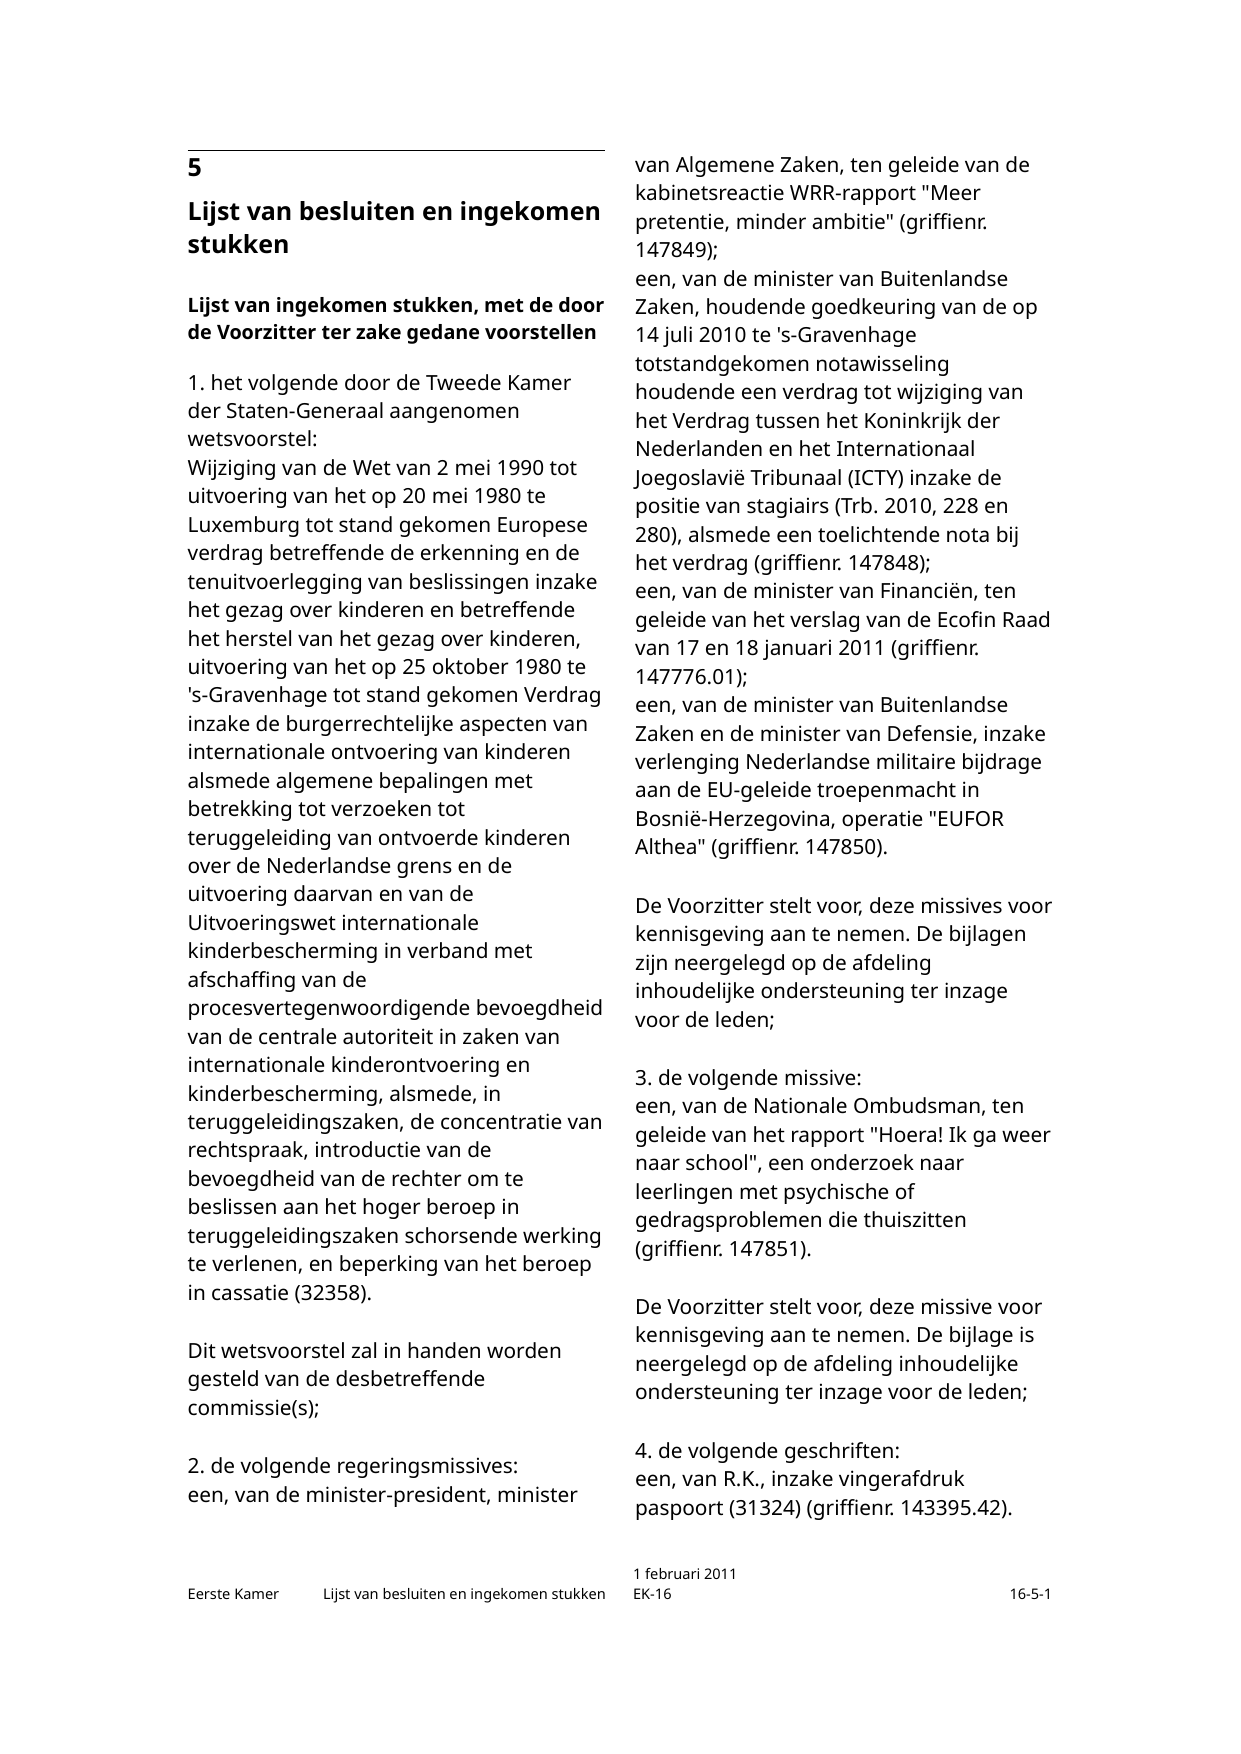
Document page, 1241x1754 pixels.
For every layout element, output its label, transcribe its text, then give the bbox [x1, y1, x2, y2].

text een, van de Nationale Ombudsman, ten geleide van het rapport "Hoera! Ik ga weer naar school", een onderzoek naar leerlingen met psychische of gedragsproblemen die thuiszitten (griffienr. 147851). [635, 1092, 1053, 1262]
text van Algemene Zaken, ten geleide van de kabinetsreactie WRR-rapport "Meer pretentie, minder ambitie" (griffienr. 147849); [635, 150, 1053, 264]
text 1. het volgende door de Tweede Kamer der Staten-Generaal aangenomen wetsvoorstel: [187, 368, 605, 453]
text een, van de minister van Financiën, ten geleide van het verslag van de Ecofin Raad van 17 en 18 januari 2011 (griffienr. 147776.01); [635, 577, 1053, 690]
text 4. de volgende geschriften: [635, 1436, 1053, 1464]
text De Voorzitter stelt voor, deze missive voor kennisgeving aan te nemen. De bijlage is neergelegd op de afdeling inhoudelijke ondersteuning ter inzage voor de leden; [635, 1292, 1053, 1406]
text De Voorzitter stelt voor, deze missives voor kennisgeving aan te nemen. De bijlagen zijn neergelegd op de afdeling inhoudelijke ondersteuning ter inzage voor de leden; [635, 891, 1053, 1033]
text 5 [187, 151, 605, 184]
text 2. de volgende regeringsmissives: [187, 1451, 605, 1480]
text Lijst van besluiten en ingekomen stukken [187, 193, 605, 261]
text een, van de minister van Buitenlandse Zaken, houdende goedkeuring van de op 14 juli 2010 te 's-Gravenhage totstandgekomen notawisseling houdende een verdrag tot wijziging van het Verdrag tussen het Koninkrijk der Nederlanden en het Internationaal Joegoslavië Tribunaal (ICTY) inzake de positie van stagiairs (Trb. 2010, 228 en 280), alsmede een toelichtende nota bij het verdrag (griffienr. 147848); [635, 264, 1053, 577]
text een, van R.K., inzake vingerafdruk paspoort (31324) (griffienr. 143395.42). [635, 1464, 1053, 1521]
text 3. de volgende missive: [635, 1063, 1053, 1092]
text een, van de minister-president, minister [187, 1480, 605, 1508]
subtitle Lijst van ingekomen stukken, met de door de Voorzitter ter zake gedane voorstellen [187, 291, 605, 345]
text Wijziging van de Wet van 2 mei 1990 tot uitvoering van het op 20 mei 1980 te Luxemburg tot stand gekomen Europese verdrag betreffende de erkenning en de tenuitvoerlegging van beslissingen inzake het gezag over kinderen en betreffende het herstel van het gezag over kinderen, uitvoering van het op 25 oktober 1980 te 's-Gravenhage tot stand gekomen Verdrag inzake de burgerrechtelijke aspecten van internationale ontvoering van kinderen alsmede algemene bepalingen met betrekking tot verzoeken tot teruggeleiding van ontvoerde kinderen over de Nederlandse grens en de uitvoering daarvan en van de Uitvoeringswet internationale kinderbescherming in verband met afschaffing van de procesvertegenwoordigende bevoegdheid van de centrale autoriteit in zaken van internationale kinderontvoering en kinderbescherming, alsmede, in teruggeleidingszaken, de concentratie van rechtspraak, introductie van de bevoegdheid van de rechter om te beslissen aan het hoger beroep in teruggeleidingszaken schorsende werking te verlenen, en beperking van het beroep in cassatie (32358). [187, 453, 605, 1306]
text Dit wetsvoorstel zal in handen worden gesteld van de desbetreffende commissie(s); [187, 1336, 605, 1421]
text een, van de minister van Buitenlandse Zaken en de minister van Defensie, inzake verlenging Nederlandse militaire bijdrage aan de EU-geleide troepenmacht in Bosnië-Herzegovina, operatie "EUFOR Althea" (griffienr. 147850). [635, 690, 1053, 861]
